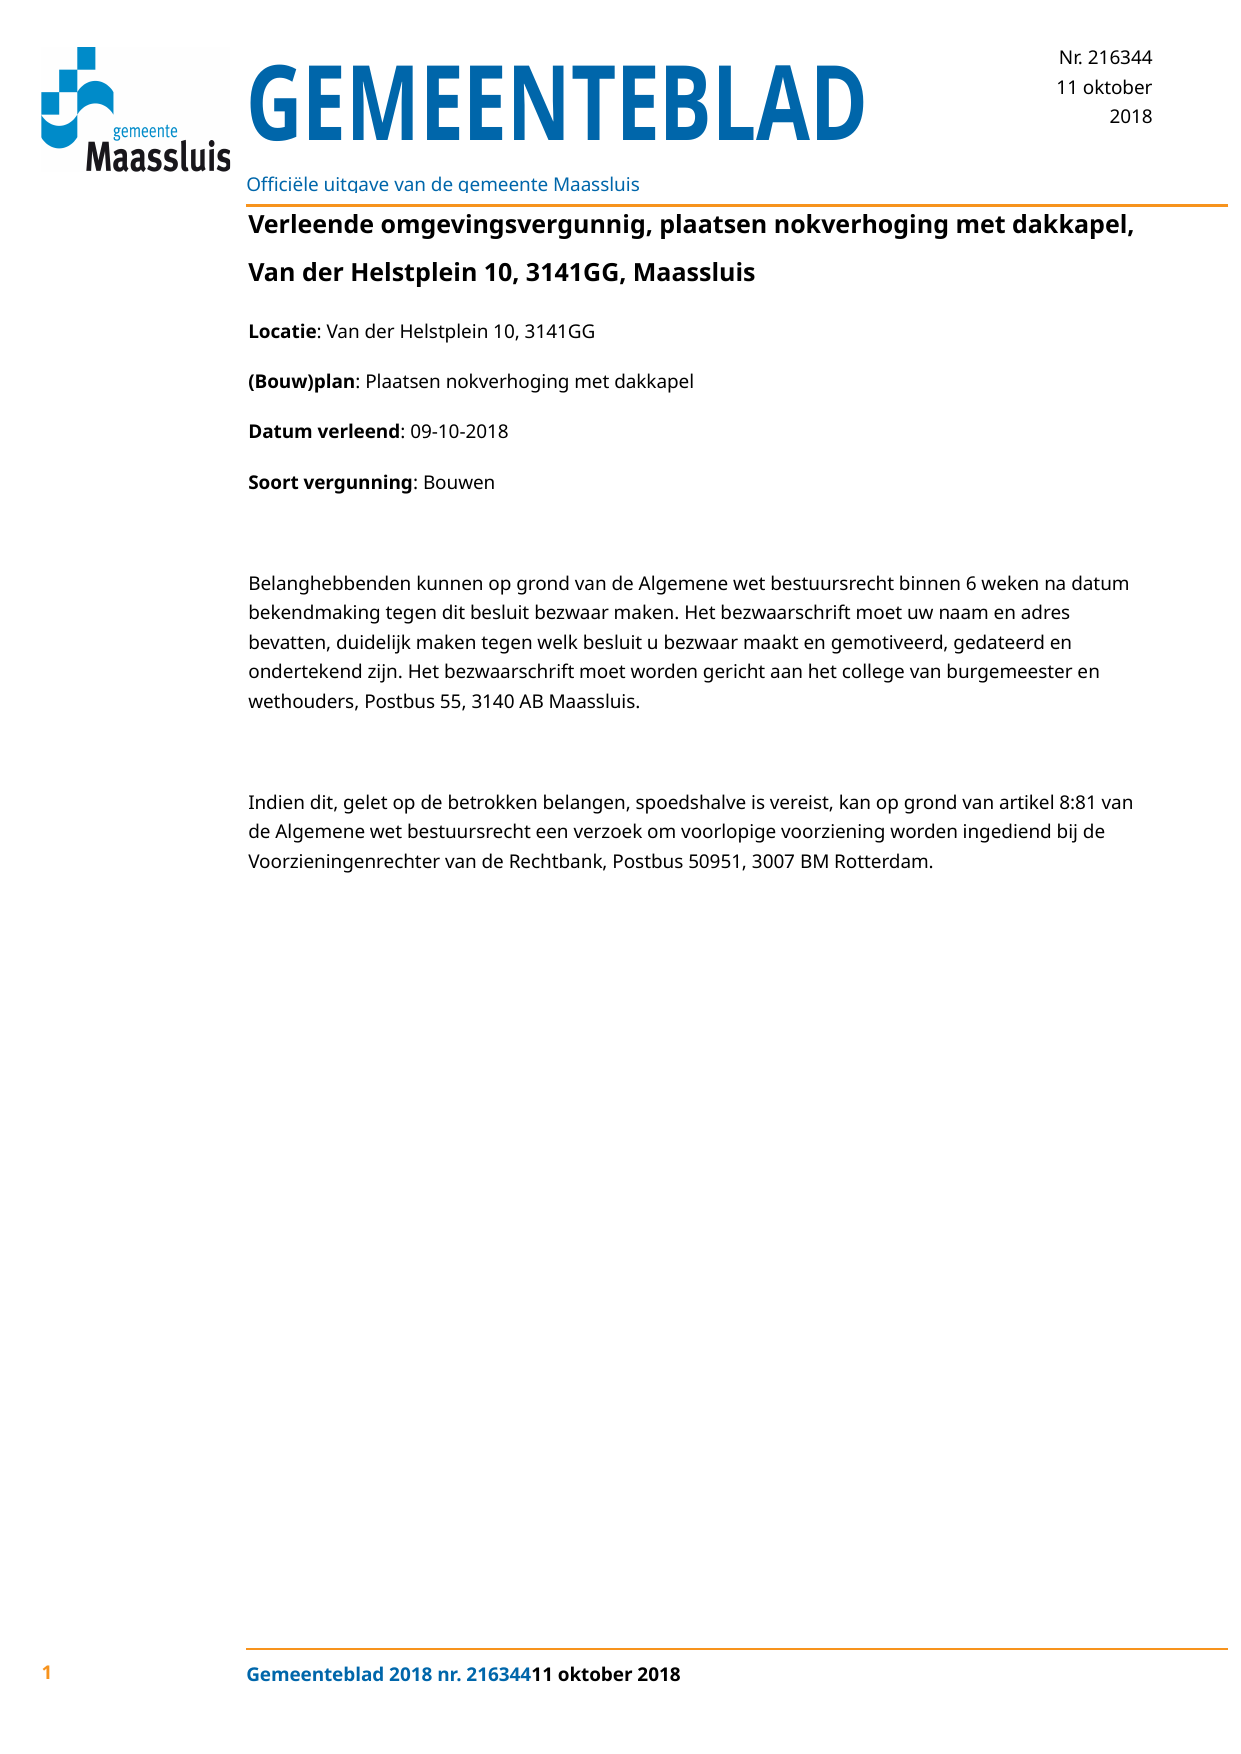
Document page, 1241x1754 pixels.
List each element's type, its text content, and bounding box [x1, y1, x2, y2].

picture [41, 47, 77, 92]
picture [41, 47, 231, 172]
text Verleende omgevingsvergunnig, plaatsen nokverhoging met dakkapel, Van der Helstplein 10, 3141GG, Maassluis [248, 207, 1152, 288]
text Datum verleend: 09-10-2018 [248, 419, 1152, 444]
text Belanghebbenden kunnen op grond van de Algemene wet bestuursrecht binnen 6 weken na datum bekendmaking tegen dit besluit bezwaar maken. Het bezwaarschrift moet uw naam en adres bevatten, duidelijk maken tegen welk besluit u bezwaar maakt en gemotiveerd, gedateerd en ondertekend zijn. Het bezwaarschrift moet worden gericht aan het college van burgemeester en wethouders, Postbus 55, 3140 AB Maassluis. [248, 570, 1152, 714]
text Soort vergunning: Bouwen [248, 469, 1152, 495]
text (Bouw)plan: Plaatsen nokverhoging met dakkapel [248, 368, 1152, 394]
text Indien dit, gelet op de betrokken belangen, spoedshalve is vereist, kan op grond van artikel 8:81 van de Algemene wet bestuursrecht een verzoek om voorlopige voorziening worden ingediend bij de Voorzieningenrechter van de Rechtbank, Postbus 50951, 3007 BM Rotterdam. [248, 789, 1152, 874]
text Locatie: Van der Helstplein 10, 3141GG [248, 318, 1152, 344]
